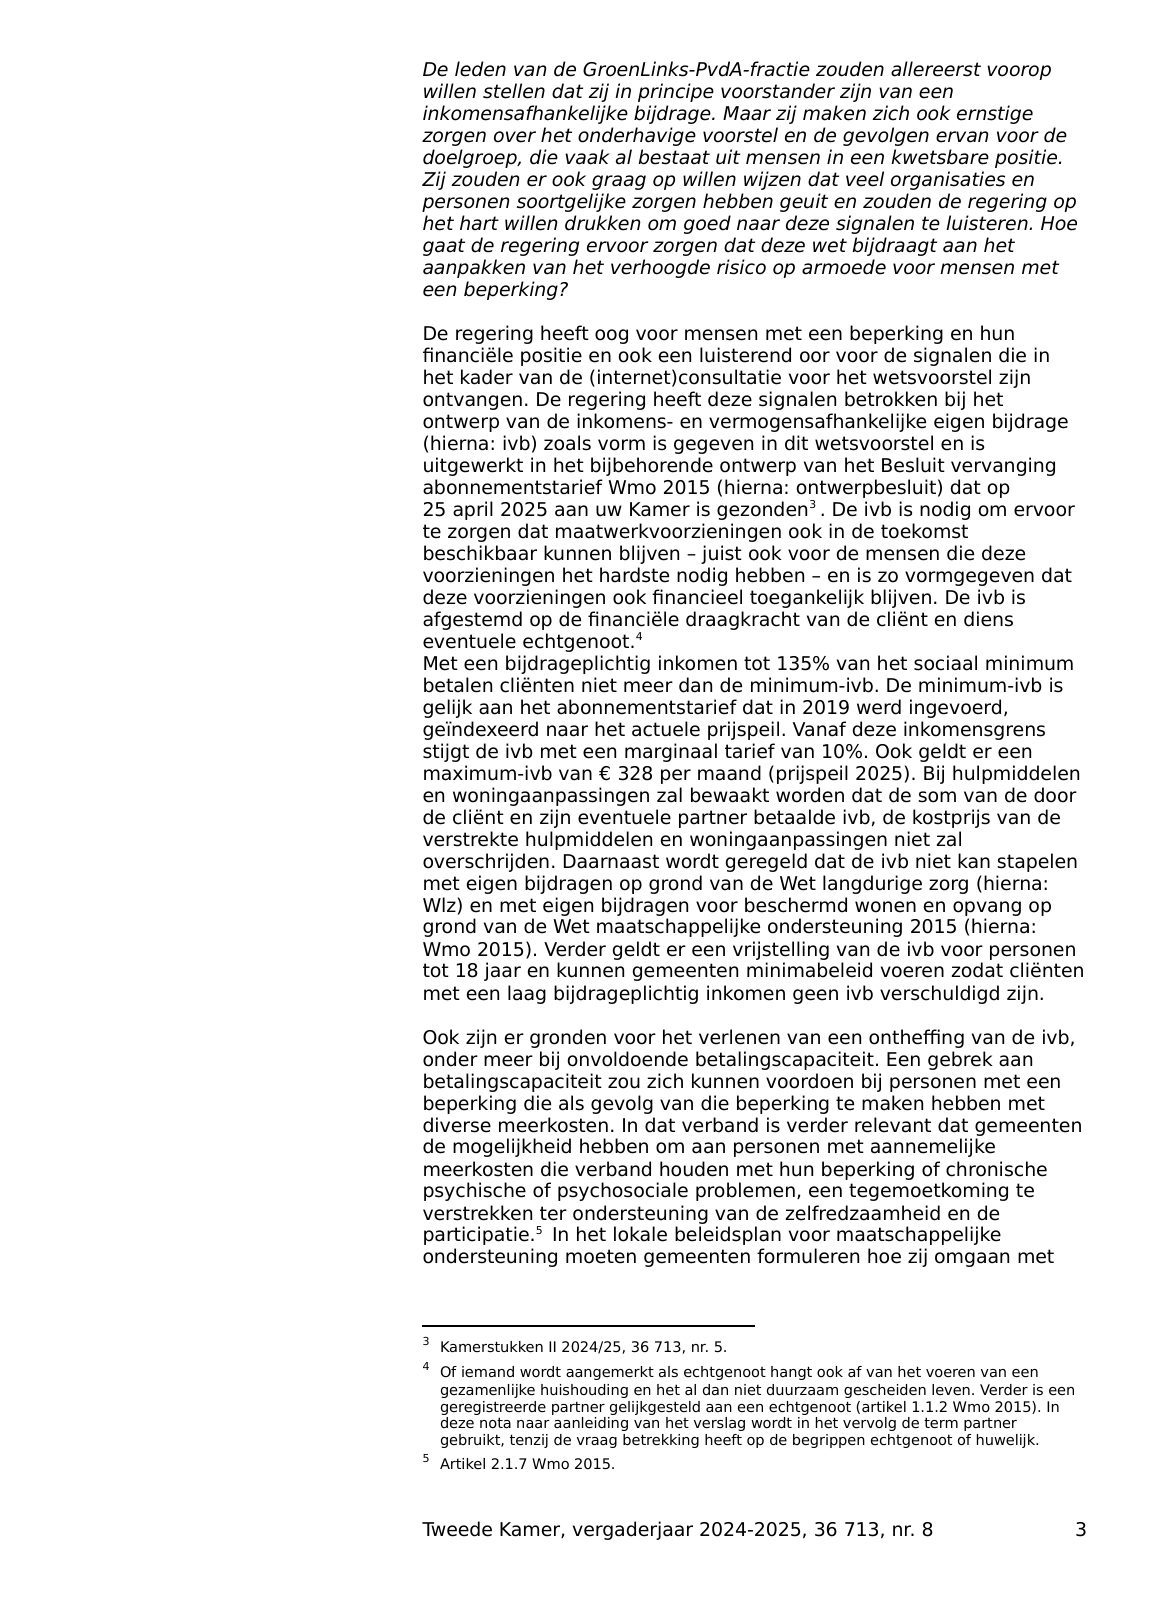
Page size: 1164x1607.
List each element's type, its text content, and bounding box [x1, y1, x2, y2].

text De leden van de GroenLinks-PvdA-fractie zouden allereerst voorop willen stellen dat zij in principe voorstander zijn van een inkomensafhankelijke bijdrage. Maar zij maken zich ook ernstige zorgen over het onderhavige voorstel en de gevolgen ervan voor de doelgroep, die vaak al bestaat uit mensen in een kwetsbare positie. Zij zouden er ook graag op willen wijzen dat veel organisaties en personen soortgelijke zorgen hebben geuit en zouden de regering op het hart willen drukken om goed naar deze signalen te luisteren. Hoe gaat de regering ervoor zorgen dat deze wet bijdraagt aan het aanpakken van het verhoogde risico op armoede voor mensen met een beperking? [422, 59, 1087, 301]
text Artikel 2.1.7 Wmo 2015. [422, 1452, 1087, 1474]
text De regering heeft oog voor mensen met een beperking en hun financiële positie en ook een luisterend oor voor de signalen die in het kader van de (internet)consultatie voor het wetsvoorstel zijn ontvangen. De regering heeft deze signalen betrokken bij het ontwerp van de inkomens- en vermogensafhankelijke eigen bijdrage (hierna: ivb) zoals vorm is gegeven in dit wetsvoorstel en is uitgewerkt in het bijbehorende ontwerp van het Besluit vervanging abonnementstarief Wmo 2015 (hierna: ontwerpbesluit) dat op 25 april 2025 aan uw Kamer is gezonden. De ivb is nodig om ervoor te zorgen dat maatwerkvoorzieningen ook in de toekomst beschikbaar kunnen blijven – juist ook voor de mensen die deze voorzieningen het hardste nodig hebben – en is zo vormgegeven dat deze voorzieningen ook financieel toegankelijk blijven. De ivb is afgestemd op de financiële draagkracht van de cliënt en diens eventuele echtgenoot. [422, 323, 1087, 653]
text Ook zijn er gronden voor het verlenen van een ontheffing van de ivb, onder meer bij onvoldoende betalingscapaciteit. Een gebrek aan betalingscapaciteit zou zich kunnen voordoen bij personen met een beperking die als gevolg van die beperking te maken hebben met diverse meerkosten. In dat verband is verder relevant dat gemeenten de mogelijkheid hebben om aan personen met aannemelijke meerkosten die verband houden met hun beperking of chronische psychische of psychosociale problemen, een tegemoetkoming te verstrekken ter ondersteuning van de zelfredzaamheid en de participatie. In het lokale beleidsplan voor maatschappelijke ondersteuning moeten gemeenten formuleren hoe zij omgaan met [422, 1027, 1087, 1268]
text Kamerstukken II 2024/25, 36 713, nr. 5. [422, 1335, 1087, 1357]
text Met een bijdrageplichtig inkomen tot 135% van het sociaal minimum betalen cliënten niet meer dan de minimum-ivb. De minimum-ivb is gelijk aan het abonnementstarief dat in 2019 werd ingevoerd, geïndexeerd naar het actuele prijspeil. Vanaf deze inkomensgrens stijgt de ivb met een marginaal tarief van 10%. Ook geldt er een maximum-ivb van € 328 per maand (prijspeil 2025). Bij hulpmiddelen en woningaanpassingen zal bewaakt worden dat de som van de door de cliënt en zijn eventuele partner betaalde ivb, de kostprijs van de verstrekte hulpmiddelen en woningaanpassingen niet zal overschrijden. Daarnaast wordt geregeld dat de ivb niet kan stapelen met eigen bijdragen op grond van de Wet langdurige zorg (hierna: Wlz) en met eigen bijdragen voor beschermd wonen en opvang op grond van de Wet maatschappelijke ondersteuning 2015 (hierna: Wmo 2015). Verder geldt er een vrijstelling van de ivb voor personen tot 18 jaar en kunnen gemeenten minimabeleid voeren zodat cliënten met een laag bijdrageplichtig inkomen geen ivb verschuldigd zijn. [422, 653, 1087, 1004]
text Of iemand wordt aangemerkt als echtgenoot hangt ook af van het voeren van een gezamenlijke huishouding en het al dan niet duurzaam gescheiden leven. Verder is een geregistreerde partner gelijkgesteld aan een echtgenoot (artikel 1.1.2 Wmo 2015). In deze nota naar aanleiding van het verslag wordt in het vervolg de term partner gebruikt, tenzij de vraag betrekking heeft op de begrippen echtgenoot of huwelijk. [422, 1360, 1087, 1449]
